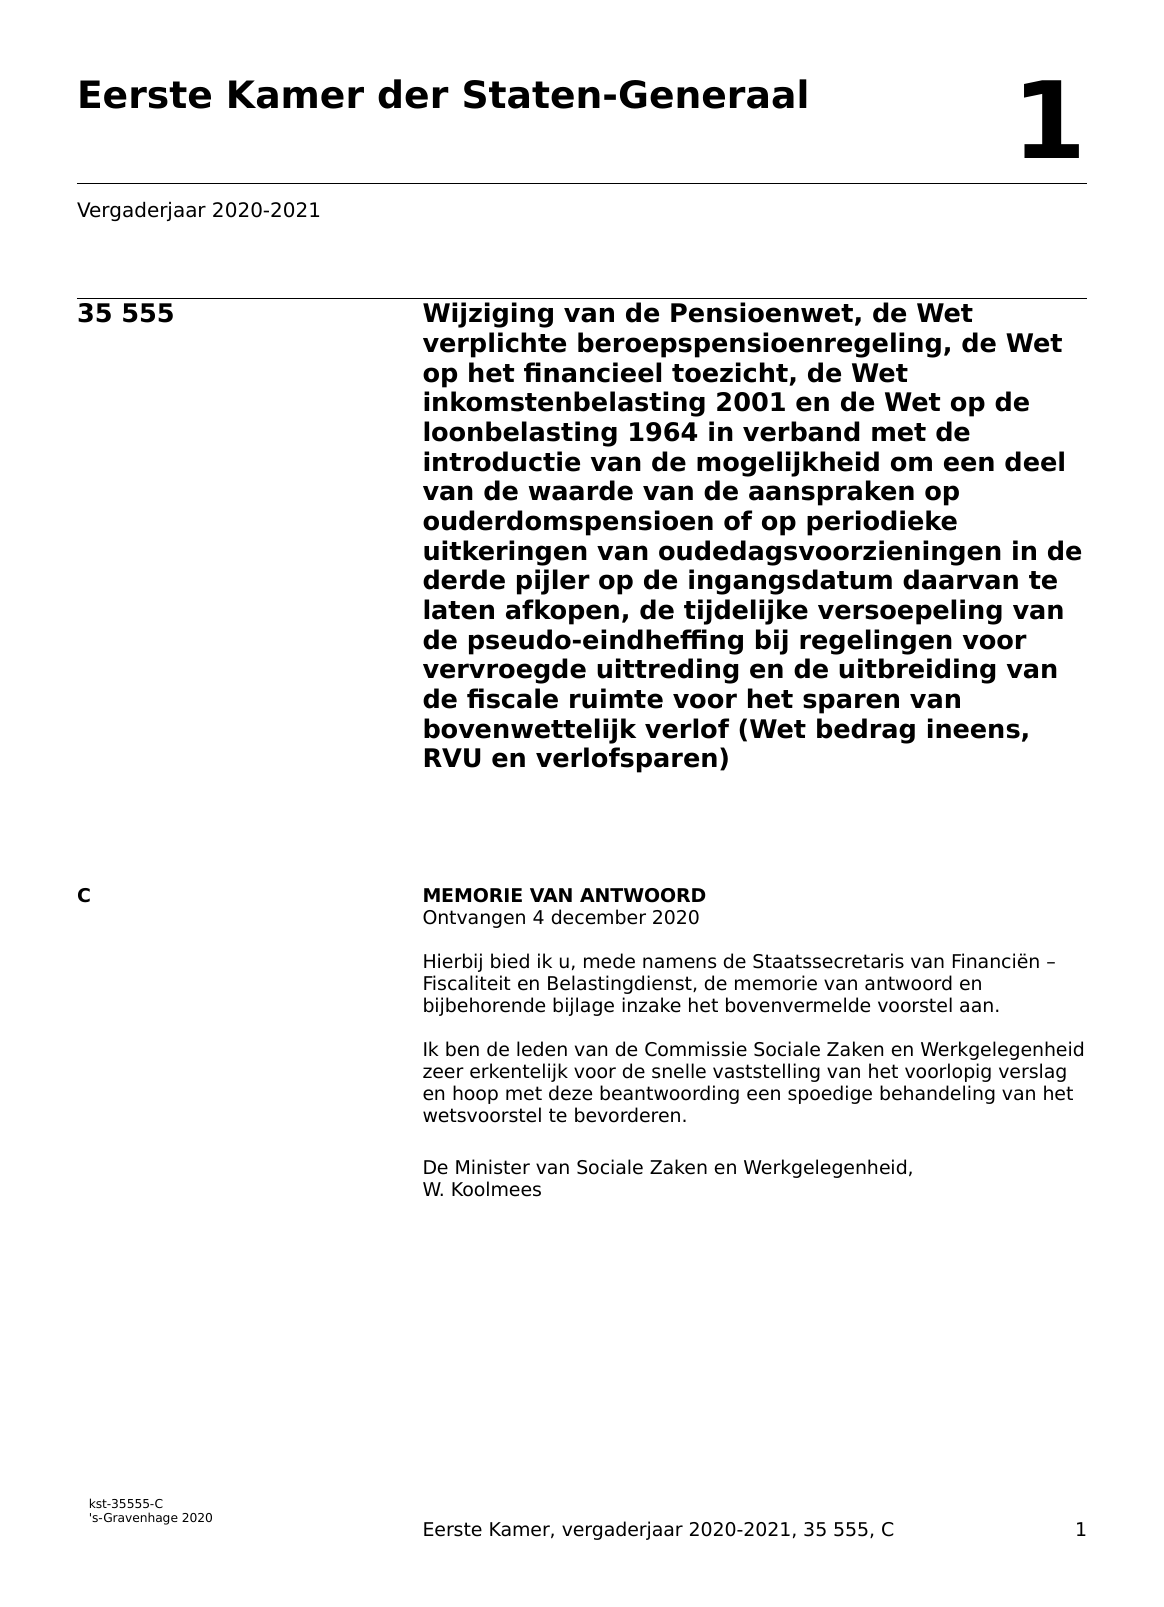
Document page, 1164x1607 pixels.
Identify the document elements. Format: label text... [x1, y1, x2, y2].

text Ik ben de leden van de Commissie Sociale Zaken en Werkgelegenheid zeer erkentelijk voor de snelle vaststelling van het voorlopig verslag en hoop met deze beantwoording een spoedige behandeling van het wetsvoorstel te bevorderen. [422, 1039, 1087, 1127]
text Hierbij bied ik u, mede namens de Staatssecretaris van Financiën – Fiscaliteit en Belastingdienst, de memorie van antwoord en bijbehorende bijlage inzake het bovenvermelde voorstel aan. [422, 951, 1087, 1017]
text 's-Gravenhage 2020 [88, 1511, 323, 1525]
subtitle 35 555 Wijziging van de Pensioenwet, de Wet verplichte beroepspensioenregeling, de Wet op het financieel toezicht, de Wet inkomstenbelasting 2001 en de Wet op de loonbelasting 1964 in verband met de introductie van de mogelijkheid om een deel van de waarde van de aanspraken op ouderdomspensioen of op periodieke uitkeringen van oudedagsvoorzieningen in de derde pijler op de ingangsdatum daarvan te laten afkopen, de tijdelijke versoepeling van de pseudo-eindheffing bij regelingen voor vervroegde uittreding en de uitbreiding van de fiscale ruimte voor het sparen van bovenwettelijk verlof (Wet bedrag ineens, RVU en verlofsparen) [77, 299, 1087, 774]
table_header Eerste Kamer der Staten-Generaal [77, 59, 886, 183]
table_header 1 [886, 59, 1087, 183]
text kst-35555-C [88, 1497, 323, 1511]
subtitle C MEMORIE VAN ANTWOORD [77, 885, 1087, 907]
text De Minister van Sociale Zaken en Werkgelegenheid, W. Koolmees [422, 1157, 1087, 1201]
table_cell Vergaderjaar 2020-2021 [77, 184, 1087, 298]
text Ontvangen 4 december 2020 [422, 907, 1087, 929]
